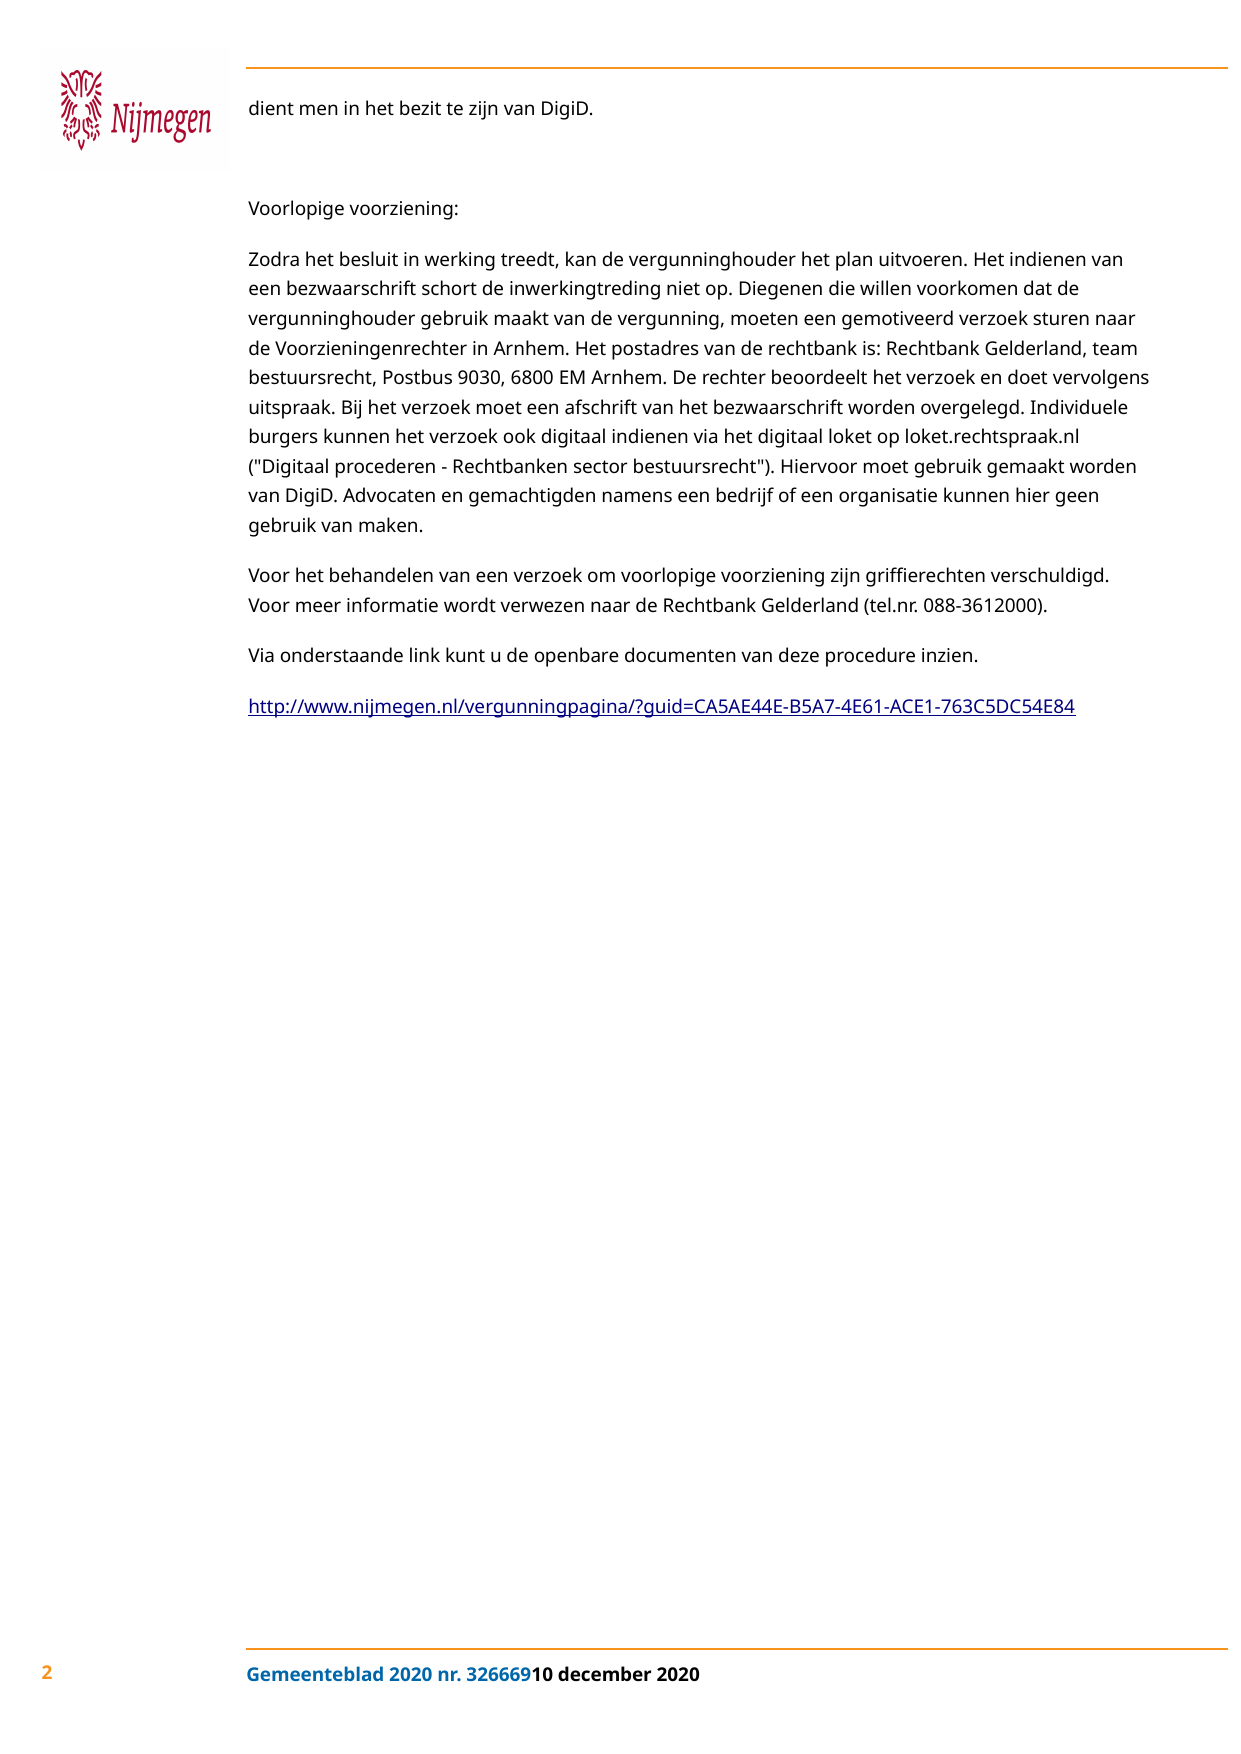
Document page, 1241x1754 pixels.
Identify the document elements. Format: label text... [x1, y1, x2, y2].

text Zodra het besluit in werking treedt, kan de vergunninghouder het plan uitvoeren. Het indienen van een bezwaarschrift schort de inwerkingtreding niet op. Diegenen die willen voorkomen dat de vergunninghouder gebruik maakt van de vergunning, moeten een gemotiveerd verzoek sturen naar de Voorzieningenrechter in Arnhem. Het postadres van de rechtbank is: Rechtbank Gelderland, team bestuursrecht, Postbus 9030, 6800 EM Arnhem. De rechter beoordeelt het verzoek en doet vervolgens uitspraak. Bij het verzoek moet een afschrift van het bezwaarschrift worden overgelegd. Individuele burgers kunnen het verzoek ook digitaal indienen via het digitaal loket op loket.rechtspraak.nl ("Digitaal procederen - Rechtbanken sector bestuursrecht"). Hiervoor moet gebruik gemaakt worden van DigiD. Advocaten en gemachtigden namens een bedrijf of een organisatie kunnen hier geen gebruik van maken. [248, 246, 1152, 538]
picture [41, 47, 231, 172]
text http://www.nijmegen.nl/vergunningpagina/?guid=CA5AE44E-B5A7-4E61-ACE1-763C5DC54E84 [248, 693, 1152, 719]
text dient men in het bezit te zijn van DigiD. [248, 95, 1152, 121]
text Voor het behandelen van een verzoek om voorlopige voorziening zijn griffierechten verschuldigd. Voor meer informatie wordt verwezen naar de Rechtbank Gelderland (tel.nr. 088-3612000). [248, 563, 1152, 618]
text Voorlopige voorziening: [248, 196, 1152, 221]
text Via onderstaande link kunt u de openbare documenten van deze procedure inzien. [248, 643, 1152, 668]
